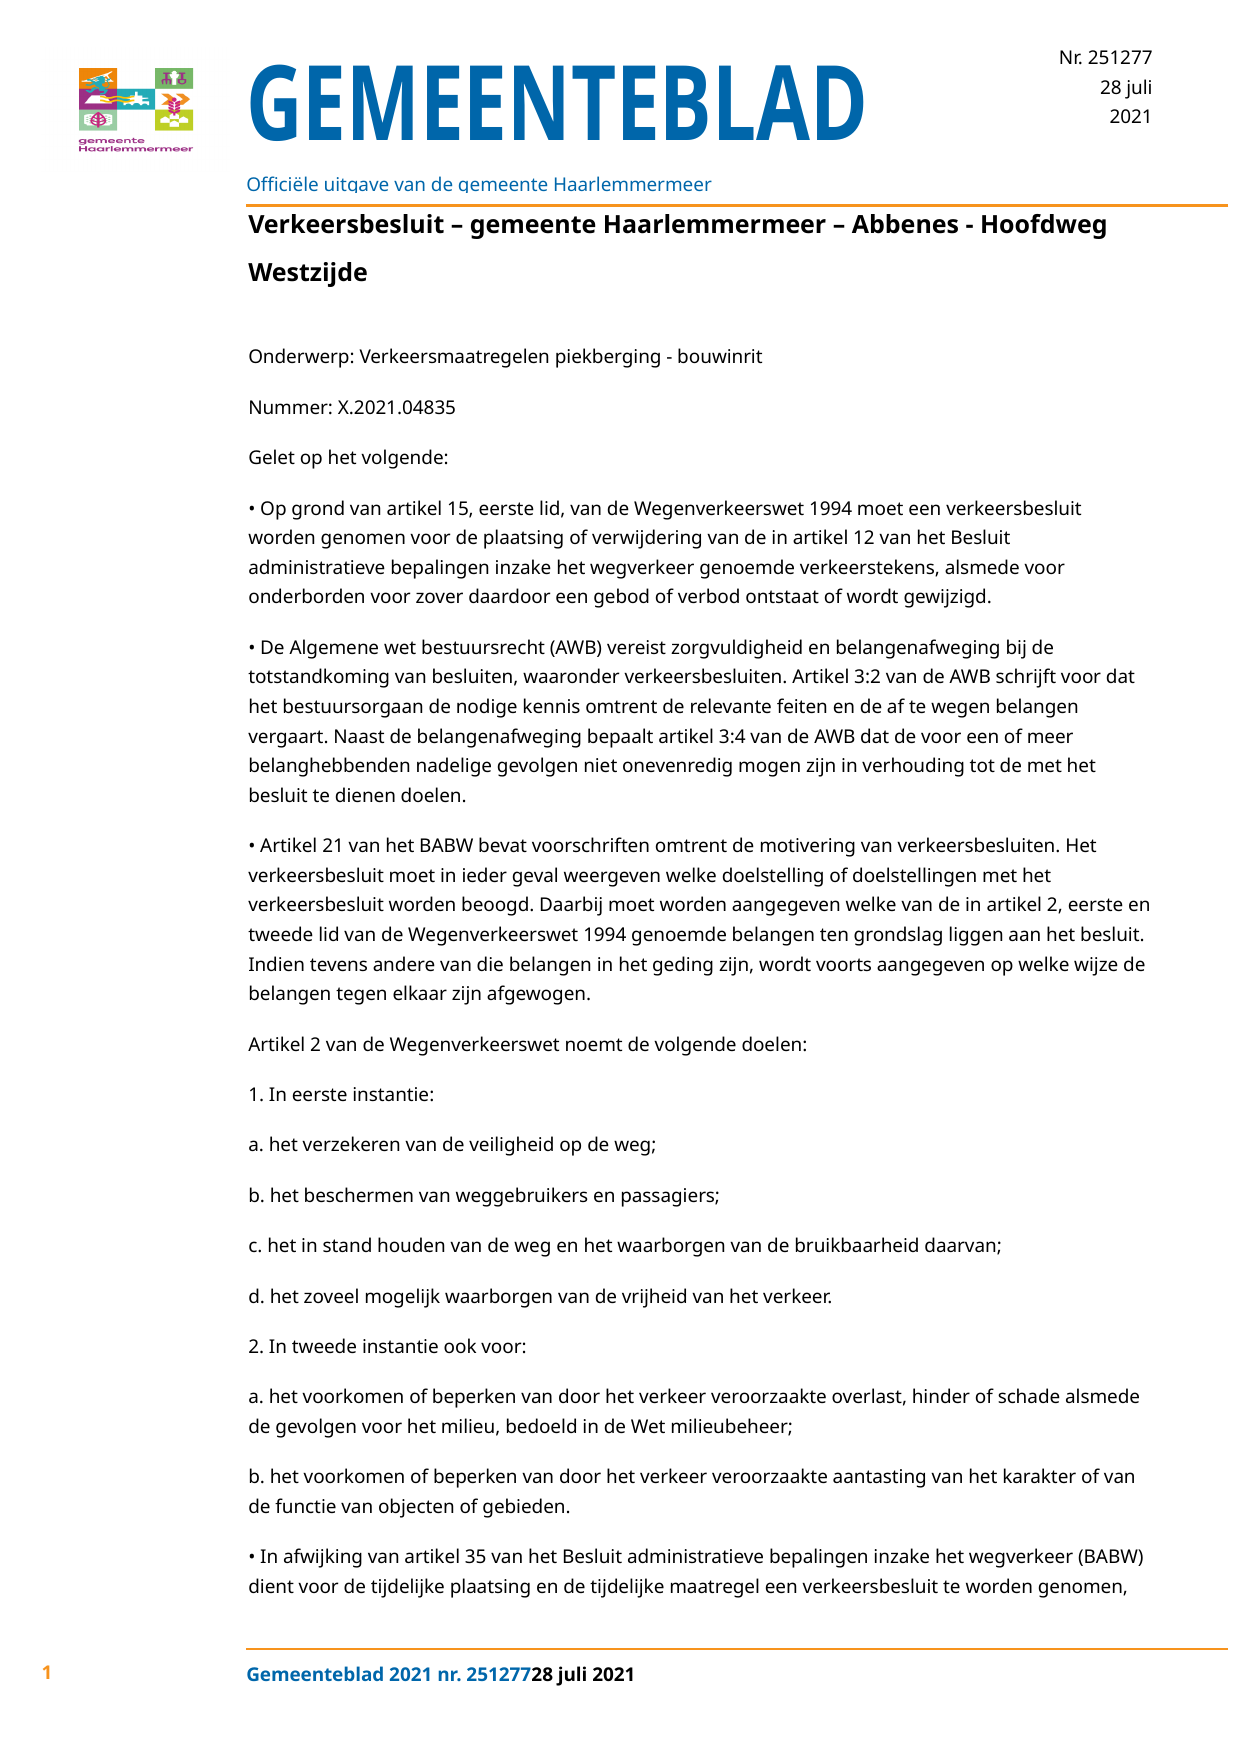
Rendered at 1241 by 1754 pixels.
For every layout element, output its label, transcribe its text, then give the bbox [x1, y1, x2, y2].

text 2. In tweede instantie ook voor: [248, 1333, 1152, 1359]
text c. het in stand houden van de weg en het waarborgen van de bruikbaarheid daarvan; [248, 1232, 1152, 1258]
text 1. In eerste instantie: [248, 1081, 1152, 1107]
text Verkeersbesluit – gemeente Haarlemmermeer – Abbenes - Hoofdweg Westzijde [248, 207, 1152, 288]
text • Op grond van artikel 15, eerste lid, van de Wegenverkeerswet 1994 moet een verkeersbesluit worden genomen voor de plaatsing of verwijdering van de in artikel 12 van het Besluit administratieve bepalingen inzake het wegverkeer genoemde verkeerstekens, alsmede voor onderborden voor zover daardoor een gebod of verbod ontstaat of wordt gewijzigd. [248, 495, 1152, 609]
text b. het voorkomen of beperken van door het verkeer veroorzaakte aantasting van het karakter of van de functie van objecten of gebieden. [248, 1464, 1152, 1519]
text • Artikel 21 van het BABW bevat voorschriften omtrent de motivering van verkeersbesluiten. Het verkeersbesluit moet in ieder geval weergeven welke doelstelling of doelstellingen met het verkeersbesluit worden beoogd. Daarbij moet worden aangegeven welke van de in artikel 2, eerste en tweede lid van de Wegenverkeerswet 1994 genoemde belangen ten grondslag liggen aan het besluit. Indien tevens andere van die belangen in het geding zijn, wordt voorts aangegeven op welke wijze de belangen tegen elkaar zijn afgewogen. [248, 832, 1152, 1006]
text Onderwerp: Verkeersmaatregelen piekberging - bouwinrit [248, 344, 1152, 369]
text d. het zoveel mogelijk waarborgen van de vrijheid van het verkeer. [248, 1283, 1152, 1308]
text a. het verzekeren van de veiligheid op de weg; [248, 1132, 1152, 1157]
text Artikel 2 van de Wegenverkeerswet noemt de volgende doelen: [248, 1031, 1152, 1056]
picture [41, 47, 231, 172]
text a. het voorkomen of beperken van door het verkeer veroorzaakte overlast, hinder of schade alsmede de gevolgen voor het milieu, bedoeld in de Wet milieubeheer; [248, 1384, 1152, 1439]
text • De Algemene wet bestuursrecht (AWB) vereist zorgvuldigheid en belangenafweging bij de totstandkoming van besluiten, waaronder verkeersbesluiten. Artikel 3:2 van de AWB schrijft voor dat het bestuursorgaan de nodige kennis omtrent de relevante feiten en de af te wegen belangen vergaart. Naast de belangenafweging bepaalt artikel 3:4 van de AWB dat de voor een of meer belanghebbenden nadelige gevolgen niet onevenredig mogen zijn in verhouding tot de met het besluit te dienen doelen. [248, 634, 1152, 808]
text Nummer: X.2021.04835 [248, 394, 1152, 420]
text • In afwijking van artikel 35 van het Besluit administratieve bepalingen inzake het wegverkeer (BABW) dient voor de tijdelijke plaatsing en de tijdelijke maatregel een verkeersbesluit te worden genomen, [248, 1544, 1152, 1599]
text Gelet op het volgende: [248, 444, 1152, 470]
text b. het beschermen van weggebruikers en passagiers; [248, 1182, 1152, 1208]
